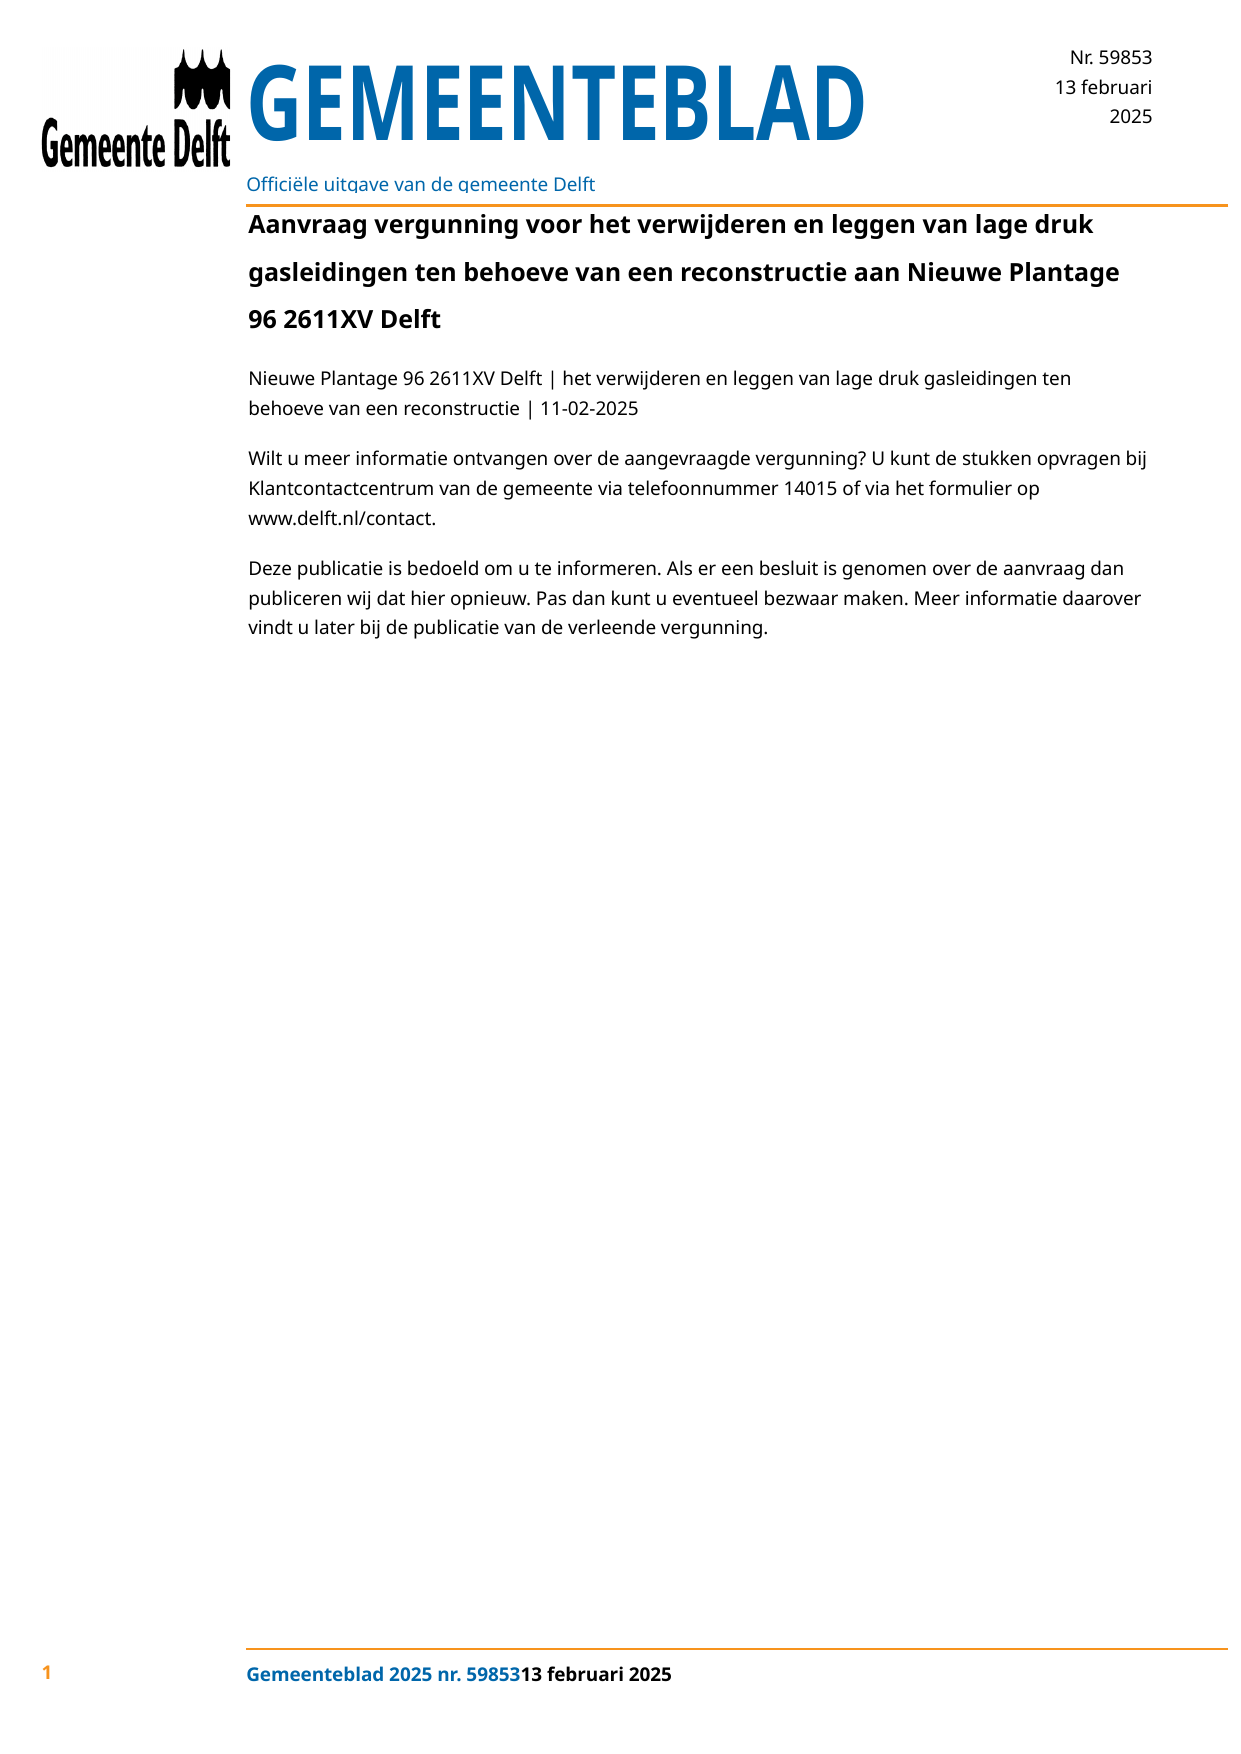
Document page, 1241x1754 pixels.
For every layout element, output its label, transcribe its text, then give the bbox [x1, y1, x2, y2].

text Aanvraag vergunning voor het verwijderen en leggen van lage druk gasleidingen ten behoeve van een reconstructie aan Nieuwe Plantage 96 2611XV Delft [248, 207, 1152, 336]
text Deze publicatie is bedoeld om u te informeren. Als er een besluit is genomen over de aanvraag dan publiceren wij dat hier opnieuw. Pas dan kunt u eventueel bezwaar maken. Meer informatie daarover vindt u later bij de publicatie van de verleende vergunning. [248, 555, 1152, 640]
text Nieuwe Plantage 96 2611XV Delft | het verwijderen en leggen van lage druk gasleidingen ten behoeve van een reconstructie | 11-02-2025 [248, 366, 1152, 421]
text Wilt u meer informatie ontvangen over de aangevraagde vergunning? U kunt de stukken opvragen bij Klantcontactcentrum van de gemeente via telefoonnummer 14015 of via het formulier op www.delft.nl/contact. [248, 446, 1152, 530]
picture [41, 47, 231, 172]
